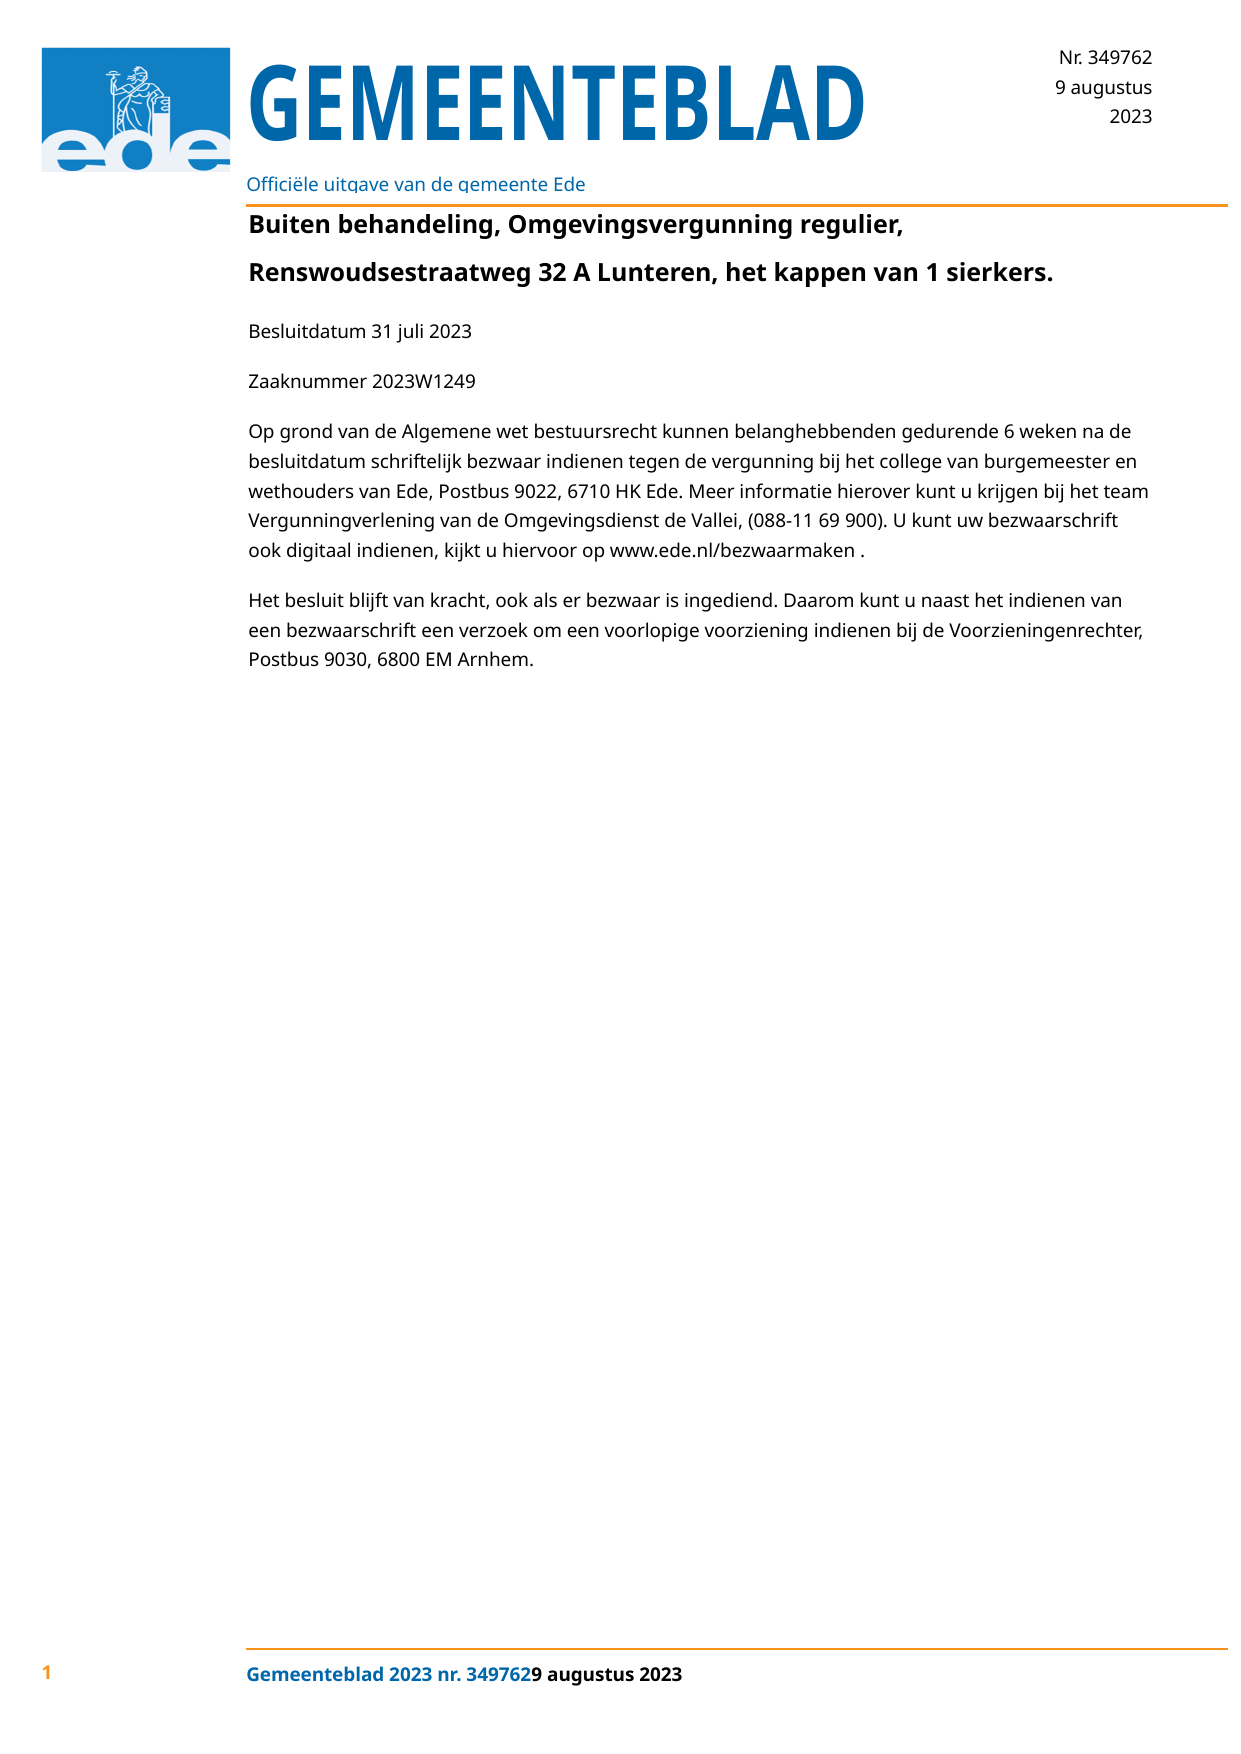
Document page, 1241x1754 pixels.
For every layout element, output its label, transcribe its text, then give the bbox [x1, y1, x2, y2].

picture [41, 47, 231, 172]
text Het besluit blijft van kracht, ook als er bezwaar is ingediend. Daarom kunt u naast het indienen van een bezwaarschrift een verzoek om een voorlopige voorziening indienen bij de Voorzieningenrechter, Postbus 9030, 6800 EM Arnhem. [248, 587, 1152, 672]
text Zaaknummer 2023W1249 [248, 368, 1152, 394]
text Buiten behandeling, Omgevingsvergunning regulier, Renswoudsestraatweg 32 A Lunteren, het kappen van 1 sierkers. [248, 207, 1152, 288]
text Besluitdatum 31 juli 2023 [248, 318, 1152, 344]
text Op grond van de Algemene wet bestuursrecht kunnen belanghebbenden gedurende 6 weken na de besluitdatum schriftelijk bezwaar indienen tegen de vergunning bij het college van burgemeester en wethouders van Ede, Postbus 9022, 6710 HK Ede. Meer informatie hierover kunt u krijgen bij het team Vergunningverlening van de Omgevingsdienst de Vallei, (088-11 69 900). U kunt uw bezwaarschrift ook digitaal indienen, kijkt u hiervoor op www.ede.nl/bezwaarmaken . [248, 419, 1152, 563]
